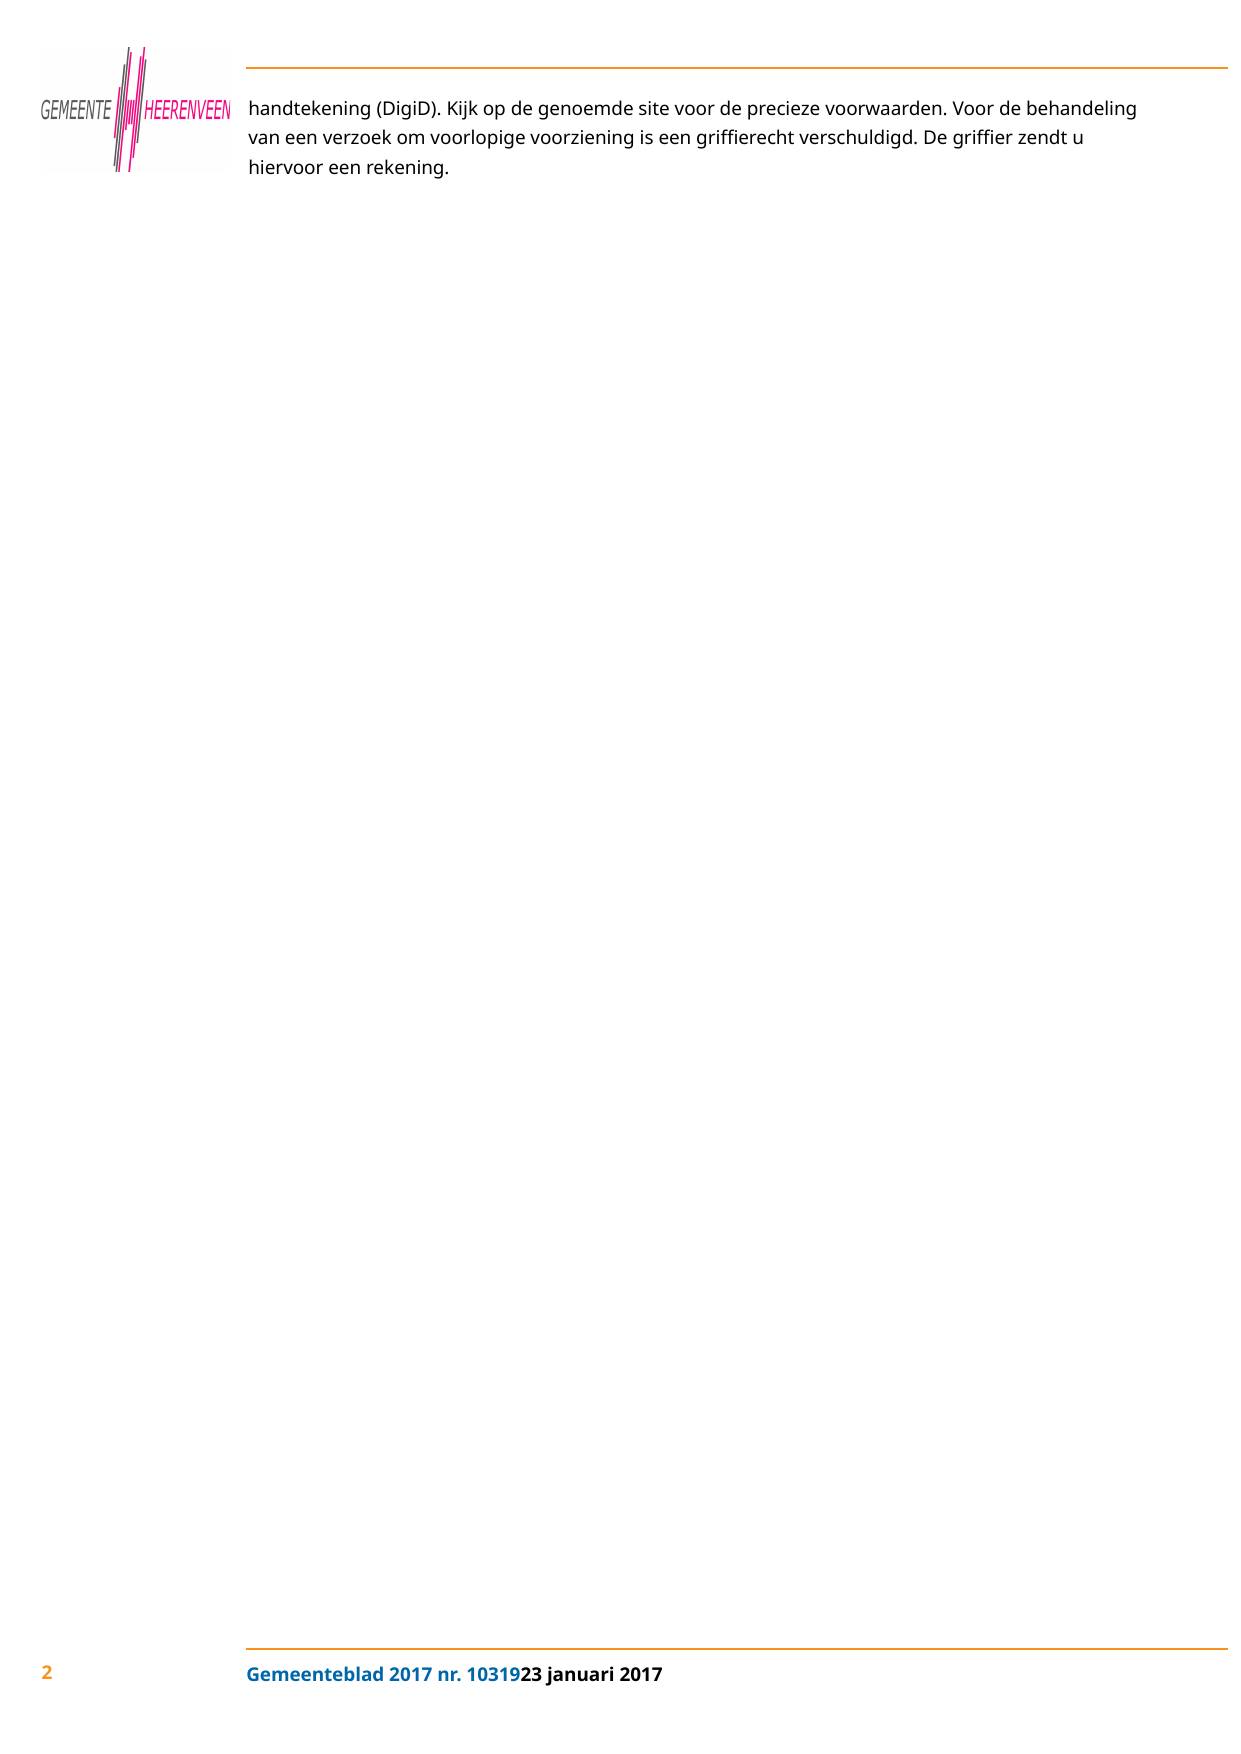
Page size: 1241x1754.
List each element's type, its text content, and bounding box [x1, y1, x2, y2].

picture [41, 47, 231, 172]
text handtekening (DigiD). Kijk op de genoemde site voor de precieze voorwaarden. Voor de behandeling van een verzoek om voorlopige voorziening is een griffierecht verschuldigd. De griffier zendt u hiervoor een rekening. [248, 95, 1152, 180]
